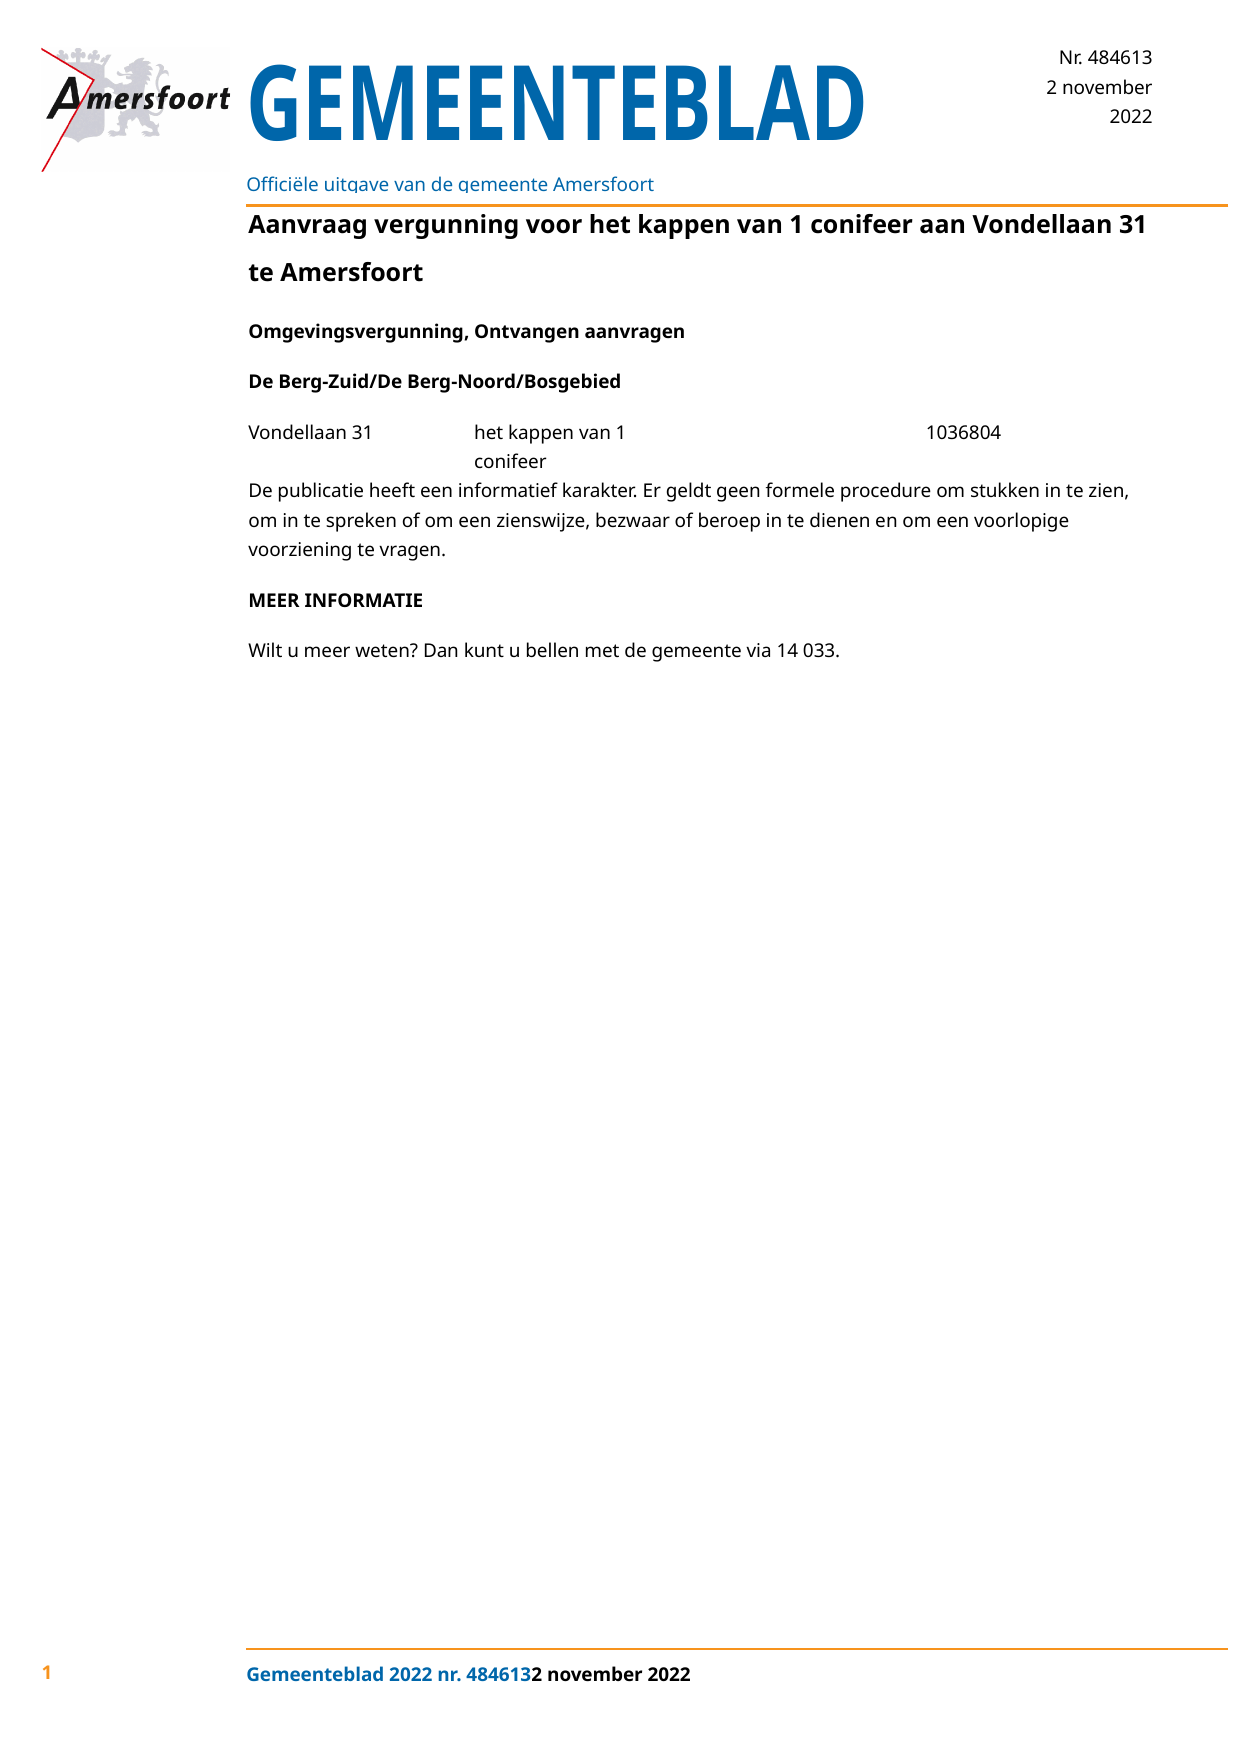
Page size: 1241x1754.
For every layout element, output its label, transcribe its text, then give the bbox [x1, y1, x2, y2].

table_header 1036804 [926, 419, 1152, 474]
table_header [700, 419, 926, 474]
text Wilt u meer weten? Dan kunt u bellen met de gemeente via 14 033. [248, 637, 1152, 663]
text Aanvraag vergunning voor het kappen van 1 conifeer aan Vondellaan 31 te Amersfoort [248, 207, 1152, 288]
text Omgevingsvergunning, Ontvangen aanvragen [248, 318, 1152, 344]
text De Berg-Zuid/De Berg-Noord/Bosgebied [248, 368, 1152, 394]
picture [41, 47, 231, 172]
table_header Vondellaan 31 [248, 419, 474, 474]
text MEER INFORMATIE [248, 587, 1152, 613]
table_header het kappen van 1 conifeer [474, 419, 700, 474]
text De publicatie heeft een informatief karakter. Er geldt geen formele procedure om stukken in te zien, om in te spreken of om een zienswijze, bezwaar of beroep in te dienen en om een voorlopige voorziening te vragen. [248, 477, 1152, 562]
